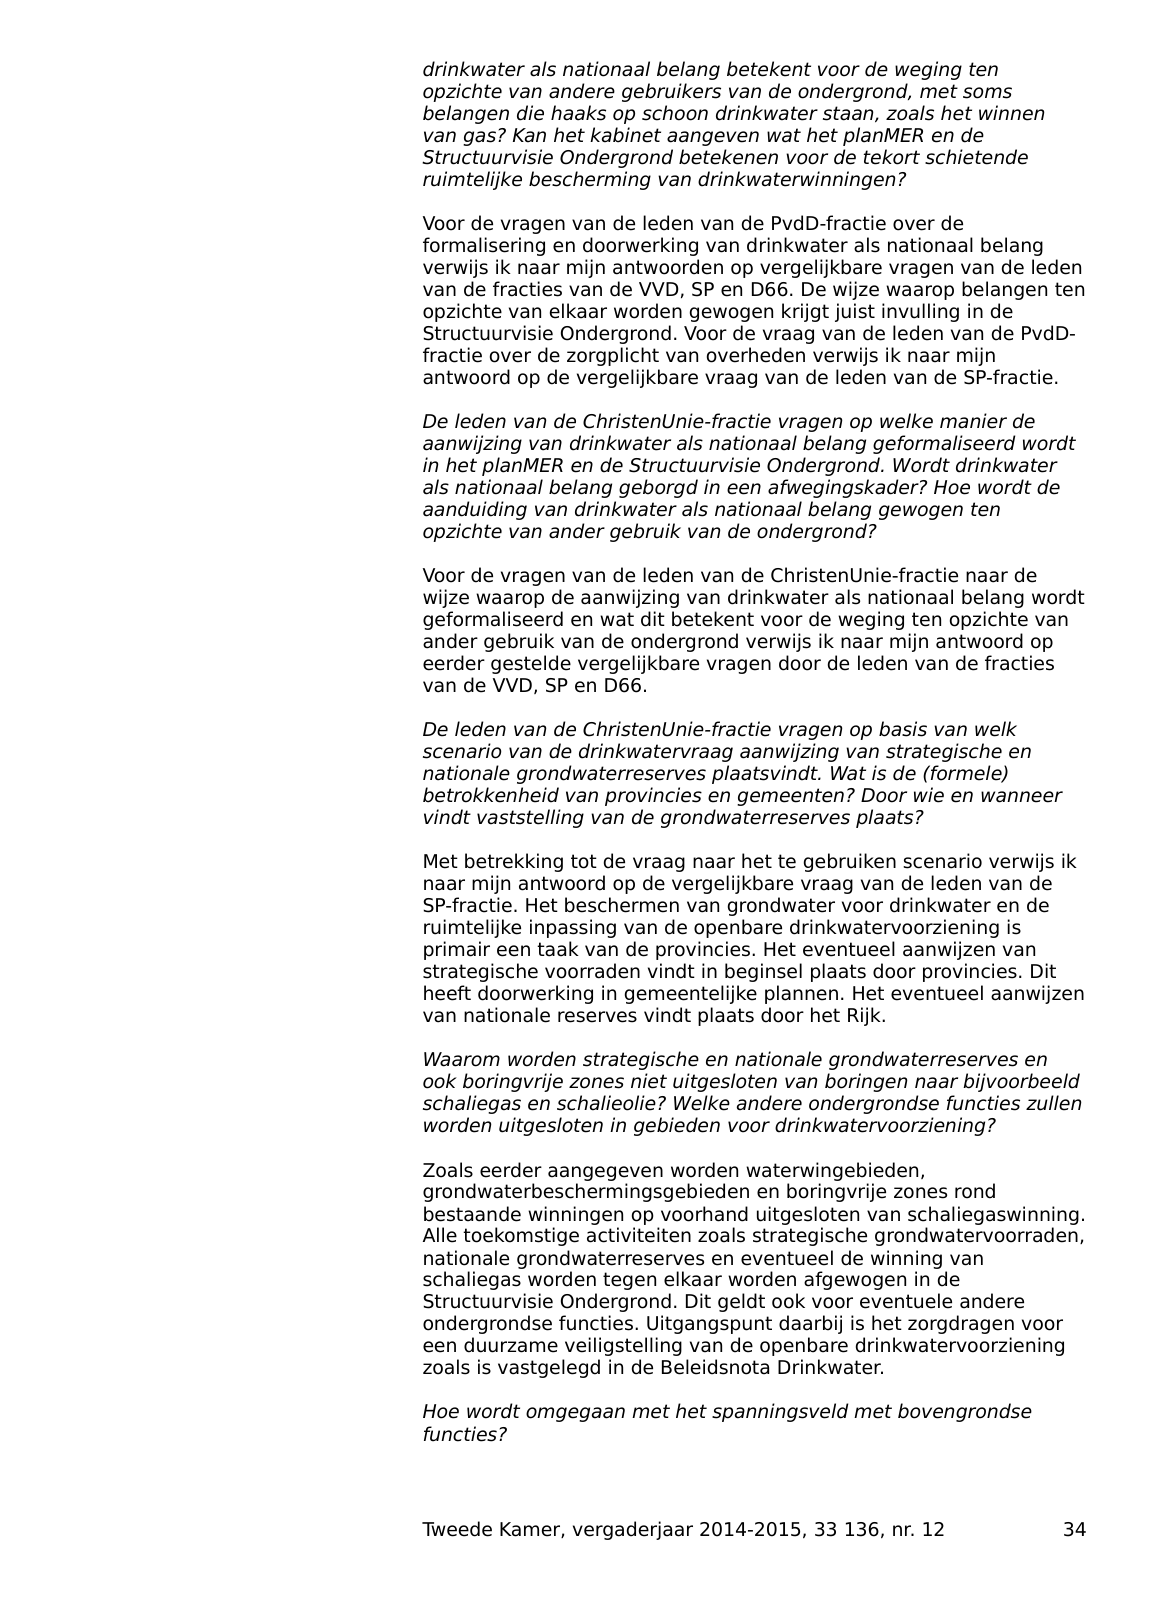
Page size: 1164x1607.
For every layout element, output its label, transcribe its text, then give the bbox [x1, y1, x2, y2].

text Waarom worden strategische en nationale grondwaterreserves en ook boringvrije zones niet uitgesloten van boringen naar bijvoorbeeld schaliegas en schalieolie? Welke andere ondergrondse functies zullen worden uitgesloten in gebieden voor drinkwatervoorziening? [422, 1049, 1087, 1137]
text Hoe wordt omgegaan met het spanningsveld met bovengrondse functies? [422, 1401, 1087, 1445]
text De leden van de ChristenUnie-fractie vragen op basis van welk scenario van de drinkwatervraag aanwijzing van strategische en nationale grondwaterreserves plaatsvindt. Wat is de (formele) betrokkenheid van provincies en gemeenten? Door wie en wanneer vindt vaststelling van de grondwaterreserves plaats? [422, 719, 1087, 829]
text Voor de vragen van de leden van de PvdD-fractie over de formalisering en doorwerking van drinkwater als nationaal belang verwijs ik naar mijn antwoorden op vergelijkbare vragen van de leden van de fracties van de VVD, SP en D66. De wijze waarop belangen ten opzichte van elkaar worden gewogen krijgt juist invulling in de Structuurvisie Ondergrond. Voor de vraag van de leden van de PvdD-fractie over de zorgplicht van overheden verwijs ik naar mijn antwoord op de vergelijkbare vraag van de leden van de SP-fractie. [422, 213, 1087, 389]
text Met betrekking tot de vraag naar het te gebruiken scenario verwijs ik naar mijn antwoord op de vergelijkbare vraag van de leden van de SP-fractie. Het beschermen van grondwater voor drinkwater en de ruimtelijke inpassing van de openbare drinkwatervoorziening is primair een taak van de provincies. Het eventueel aanwijzen van strategische voorraden vindt in beginsel plaats door provincies. Dit heeft doorwerking in gemeentelijke plannen. Het eventueel aanwijzen van nationale reserves vindt plaats door het Rijk. [422, 851, 1087, 1027]
text drinkwater als nationaal belang betekent voor de weging ten opzichte van andere gebruikers van de ondergrond, met soms belangen die haaks op schoon drinkwater staan, zoals het winnen van gas? Kan het kabinet aangeven wat het planMER en de Structuurvisie Ondergrond betekenen voor de tekort schietende ruimtelijke bescherming van drinkwaterwinningen? [422, 59, 1087, 191]
text De leden van de ChristenUnie-fractie vragen op welke manier de aanwijzing van drinkwater als nationaal belang geformaliseerd wordt in het planMER en de Structuurvisie Ondergrond. Wordt drinkwater als nationaal belang geborgd in een afwegingskader? Hoe wordt de aanduiding van drinkwater als nationaal belang gewogen ten opzichte van ander gebruik van de ondergrond? [422, 411, 1087, 543]
text Zoals eerder aangegeven worden waterwingebieden, grondwaterbeschermingsgebieden en boringvrije zones rond bestaande winningen op voorhand uitgesloten van schaliegaswinning. Alle toekomstige activiteiten zoals strategische grondwatervoorraden, nationale grondwaterreserves en eventueel de winning van schaliegas worden tegen elkaar worden afgewogen in de Structuurvisie Ondergrond. Dit geldt ook voor eventuele andere ondergrondse functies. Uitgangspunt daarbij is het zorgdragen voor een duurzame veiligstelling van de openbare drinkwatervoorziening zoals is vastgelegd in de Beleidsnota Drinkwater. [422, 1159, 1087, 1379]
text Voor de vragen van de leden van de ChristenUnie-fractie naar de wijze waarop de aanwijzing van drinkwater als nationaal belang wordt geformaliseerd en wat dit betekent voor de weging ten opzichte van ander gebruik van de ondergrond verwijs ik naar mijn antwoord op eerder gestelde vergelijkbare vragen door de leden van de fracties van de VVD, SP en D66. [422, 565, 1087, 697]
